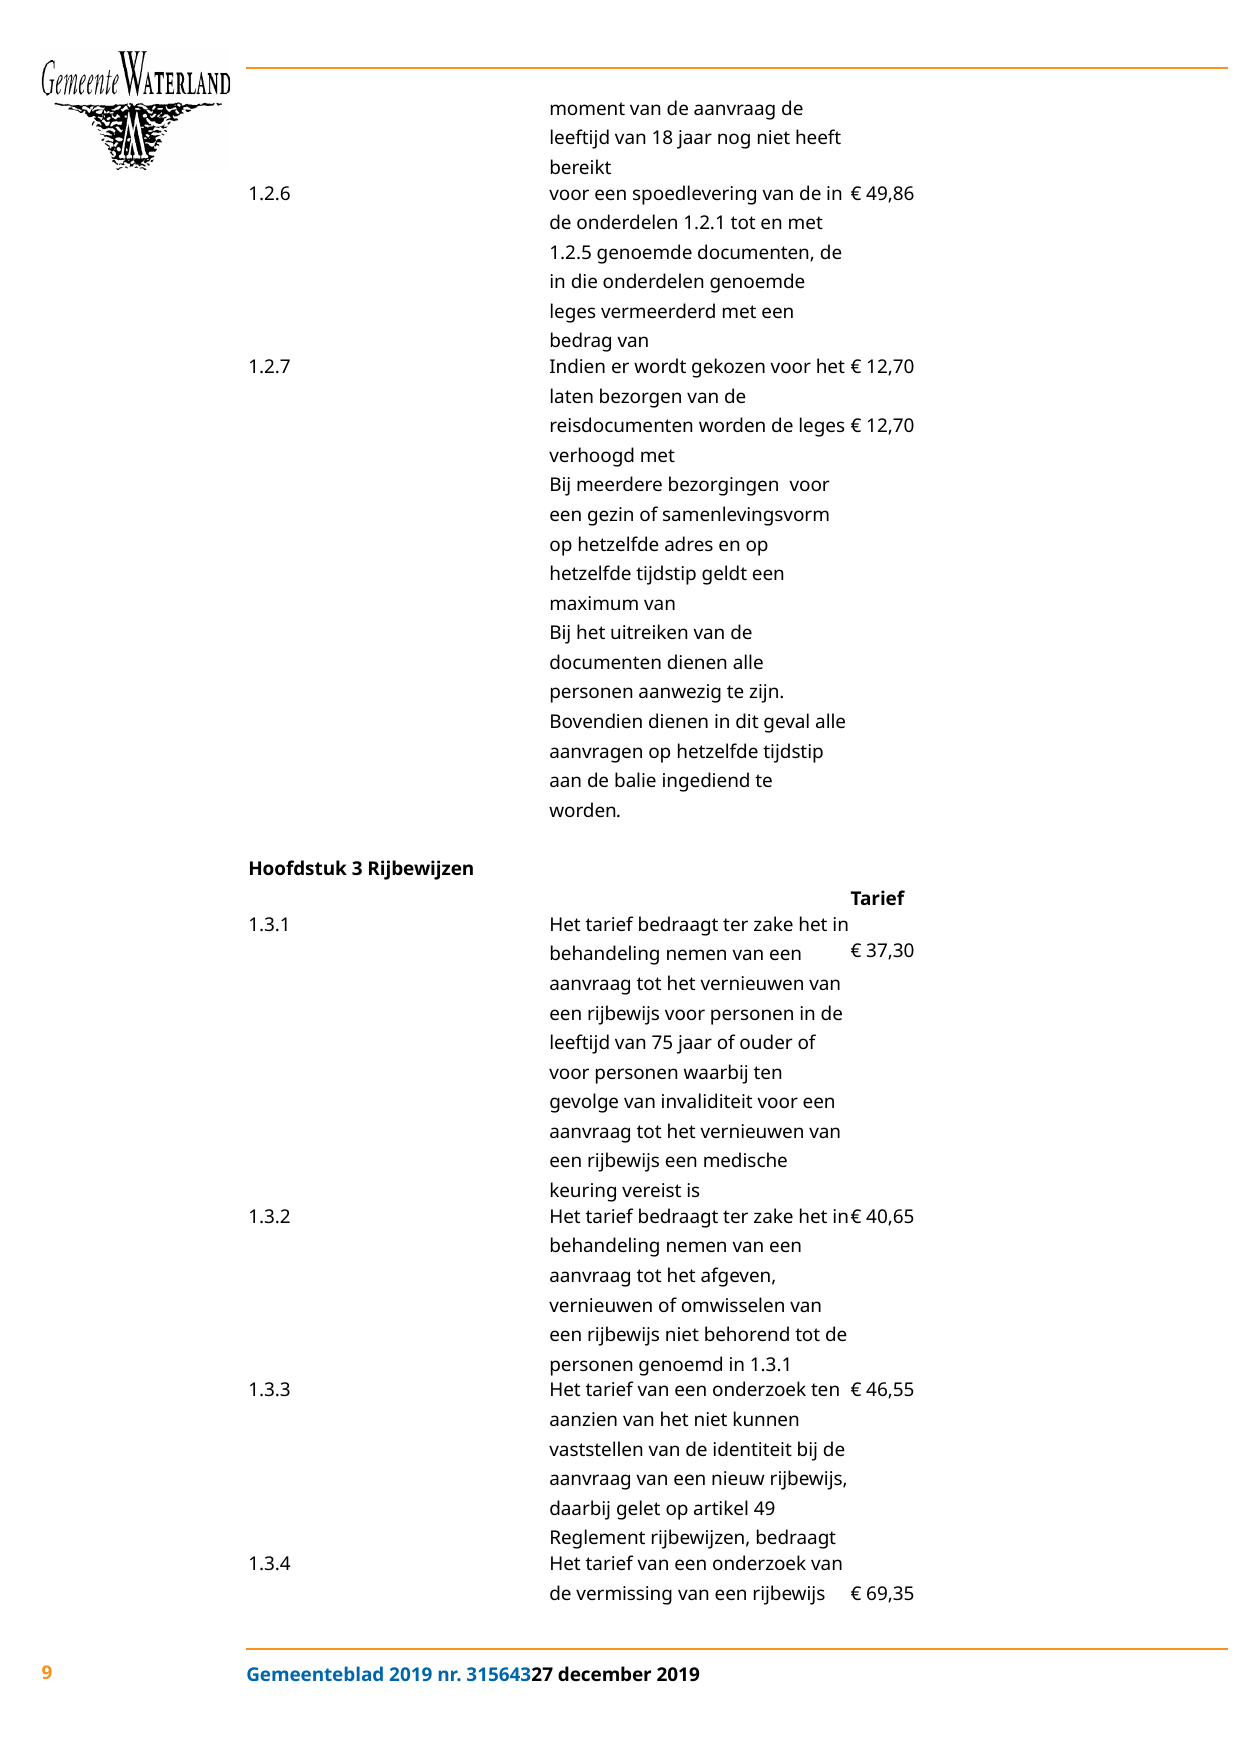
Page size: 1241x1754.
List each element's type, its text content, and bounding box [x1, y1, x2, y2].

table_cell € 12,70 € 12,70 [850, 353, 1152, 823]
table_cell € 49,86 [850, 180, 1152, 353]
table_cell 1.2.7 [248, 353, 549, 823]
table_cell Het tarief bedraagt ter zake het in behandeling nemen van een aanvraag tot het afgeven, vernieuwen of omwisselen van een rijbewijs niet behorend tot de personen genoemd in 1.3.1 [549, 1203, 850, 1377]
table_header [248, 885, 850, 911]
table_cell 1.2.6 [248, 180, 549, 353]
text Hoofdstuk 3 Rijbewijzen [248, 856, 1152, 881]
table_cell [850, 911, 1152, 937]
table_cell Het tarief van een onderzoek van de vermissing van een rijbewijs [549, 1550, 850, 1606]
table_cell € 37,30 [850, 937, 1152, 1203]
table_cell € 40,65 [850, 1203, 1152, 1377]
table_cell [248, 95, 549, 180]
table_cell € 69,35 [850, 1550, 1152, 1606]
table_cell 1.3.3 [248, 1377, 549, 1550]
picture [41, 47, 231, 172]
table_cell Het tarief van een onderzoek ten aanzien van het niet kunnen vaststellen van de identiteit bij de aanvraag van een nieuw rijbewijs, daarbij gelet op artikel 49 Reglement rijbewijzen, bedraagt [549, 1377, 850, 1550]
table_cell 1.3.2 [248, 1203, 549, 1377]
table_cell 1.3.4 [248, 1550, 549, 1606]
table_cell Indien er wordt gekozen voor het laten bezorgen van de reisdocumenten worden de leges verhoogd met Bij meerdere bezorgingen voor een gezin of samenlevingsvorm op hetzelfde adres en op hetzelfde tijdstip geldt een maximum van Bij het uitreiken van de documenten dienen alle personen aanwezig te zijn. Bovendien dienen in dit geval alle aanvragen op hetzelfde tijdstip aan de balie ingediend te worden. [549, 353, 850, 823]
table_header Tarief [850, 885, 1152, 911]
table_cell € 46,55 [850, 1377, 1152, 1550]
table_cell moment van de aanvraag de leeftijd van 18 jaar nog niet heeft bereikt [549, 95, 850, 180]
table_cell 1.3.1 [248, 911, 549, 1203]
table_cell [850, 95, 1152, 180]
table_cell Het tarief bedraagt ter zake het in behandeling nemen van een aanvraag tot het vernieuwen van een rijbewijs voor personen in de leeftijd van 75 jaar of ouder of voor personen waarbij ten gevolge van invaliditeit voor een aanvraag tot het vernieuwen van een rijbewijs een medische keuring vereist is [549, 911, 850, 1203]
table_cell voor een spoedlevering van de in de onderdelen 1.2.1 tot en met 1.2.5 genoemde documenten, de in die onderdelen genoemde leges vermeerderd met een bedrag van [549, 180, 850, 353]
